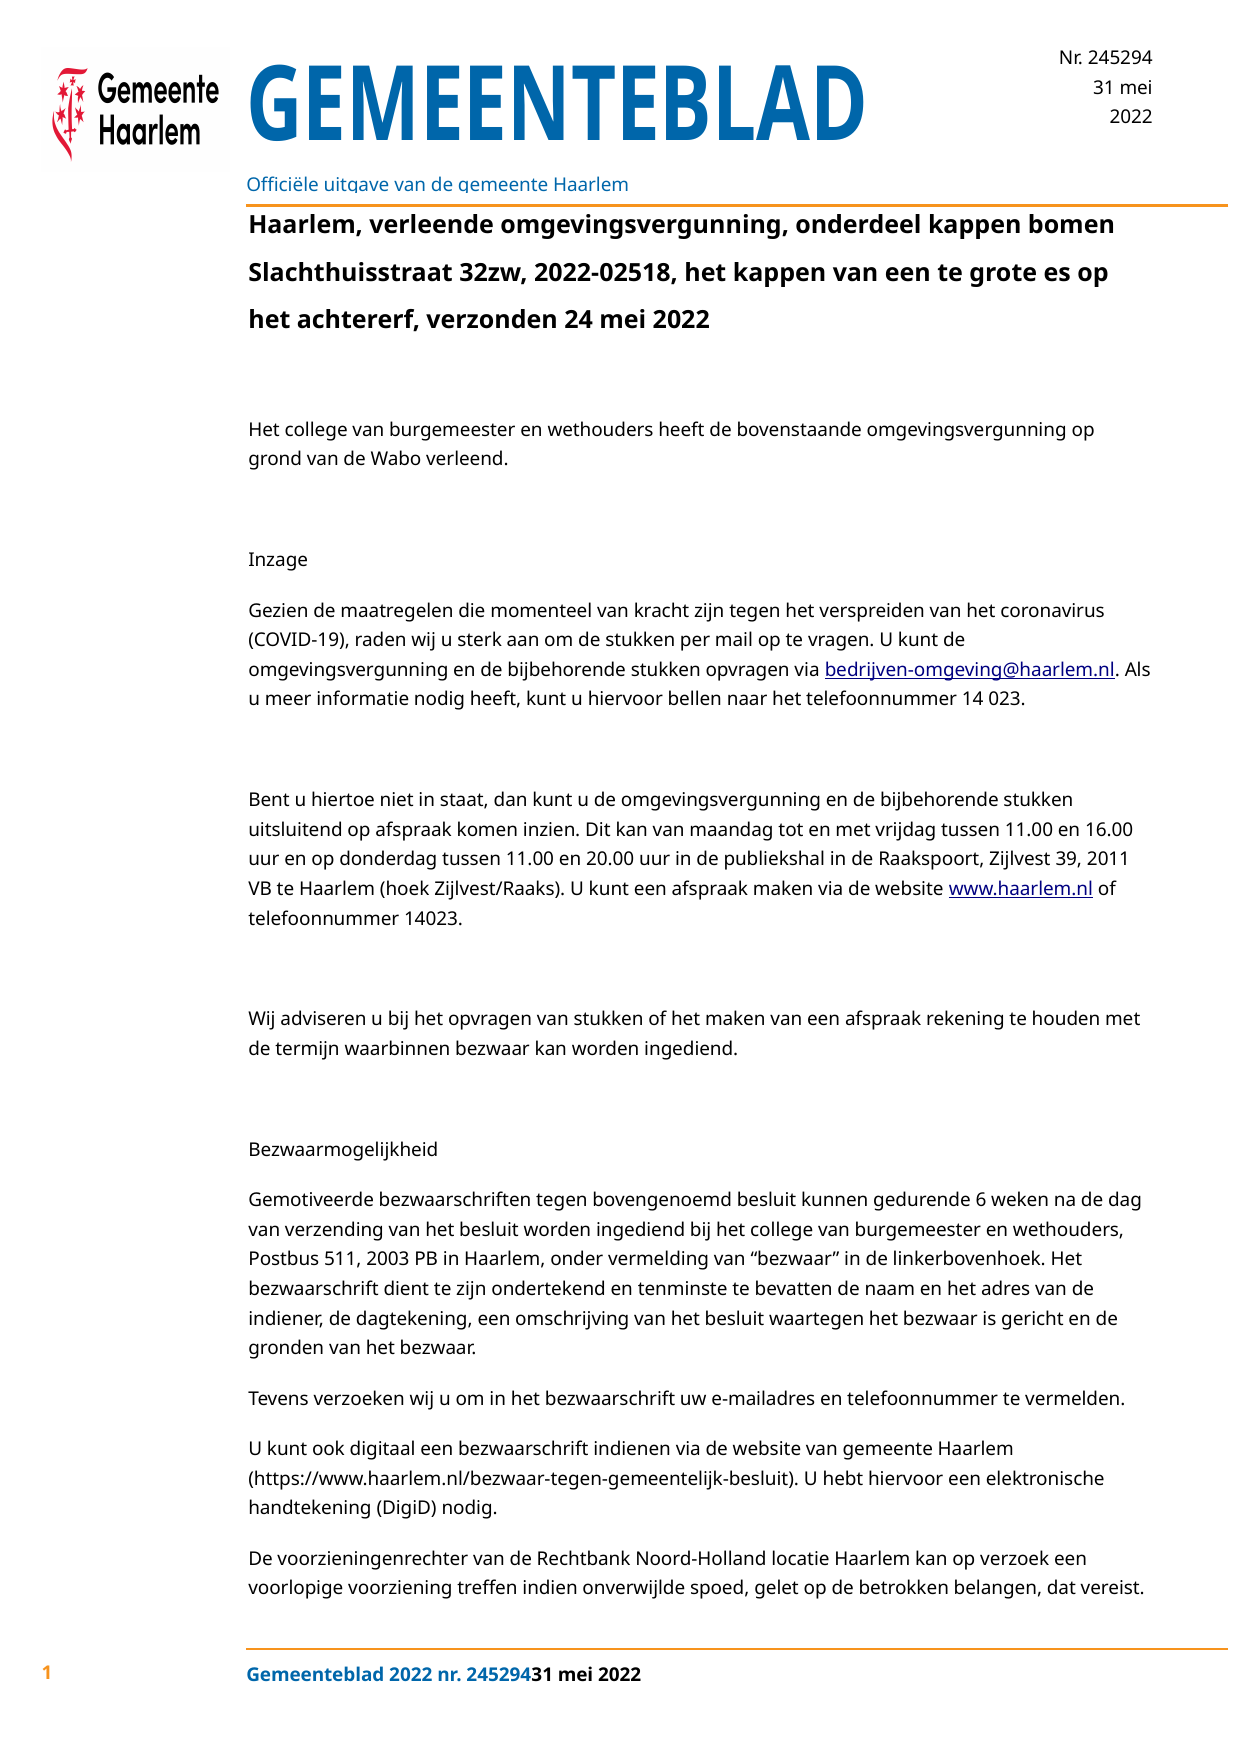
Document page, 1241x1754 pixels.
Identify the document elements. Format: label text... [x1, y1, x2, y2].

text Tevens verzoeken wij u om in het bezwaarschrift uw e-mailadres en telefoonnummer te vermelden. [248, 1385, 1152, 1410]
text De voorzieningenrechter van de Rechtbank Noord-Holland locatie Haarlem kan op verzoek een voorlopige voorziening treffen indien onverwijlde spoed, gelet op de betrokken belangen, dat vereist. [248, 1545, 1152, 1600]
text Het college van burgemeester en wethouders heeft de bovenstaande omgevingsvergunning op grond van de Wabo verleend. [248, 416, 1152, 471]
text Gemotiveerde bezwaarschriften tegen bovengenoemd besluit kunnen gedurende 6 weken na de dag van verzending van het besluit worden ingediend bij het college van burgemeester en wethouders, Postbus 511, 2003 PB in Haarlem, onder vermelding van “bezwaar” in de linkerbovenhoek. Het bezwaarschrift dient te zijn ondertekend en tenminste te bevatten de naam en het adres van de indiener, de dagtekening, een omschrijving van het besluit waartegen het bezwaar is gericht en de gronden van het bezwaar. [248, 1186, 1152, 1360]
text Inzage [248, 546, 1152, 572]
text Wij adviseren u bij het opvragen van stukken of het maken van een afspraak rekening te houden met de termijn waarbinnen bezwaar kan worden ingediend. [248, 1006, 1152, 1061]
text Bent u hiertoe niet in staat, dan kunt u de omgevingsvergunning en de bijbehorende stukken uitsluitend op afspraak komen inzien. Dit kan van maandag tot en met vrijdag tussen 11.00 en 16.00 uur en op donderdag tussen 11.00 en 20.00 uur in de publiekshal in de Raakspoort, Zijlvest 39, 2011 VB te Haarlem (hoek Zijlvest/Raaks). U kunt een afspraak maken via de website www.haarlem.nl of telefoonnummer 14023. [248, 786, 1152, 930]
picture [41, 47, 231, 172]
text Haarlem, verleende omgevingsvergunning, onderdeel kappen bomen Slachthuisstraat 32zw, 2022-02518, het kappen van een te grote es op het achtererf, verzonden 24 mei 2022 [248, 207, 1152, 336]
text Bezwaarmogelijkheid [248, 1136, 1152, 1162]
text U kunt ook digitaal een bezwaarschrift indienen via de website van gemeente Haarlem (https://www.haarlem.nl/bezwaar-tegen-gemeentelijk-besluit). U hebt hiervoor een elektronische handtekening (DigiD) nodig. [248, 1435, 1152, 1520]
text Gezien de maatregelen die momenteel van kracht zijn tegen het verspreiden van het coronavirus (COVID-19), raden wij u sterk aan om de stukken per mail op te vragen. U kunt de omgevingsvergunning en de bijbehorende stukken opvragen via bedrijven-omgeving@haarlem.nl. Als u meer informatie nodig heeft, kunt u hiervoor bellen naar het telefoonnummer 14 023. [248, 597, 1152, 711]
